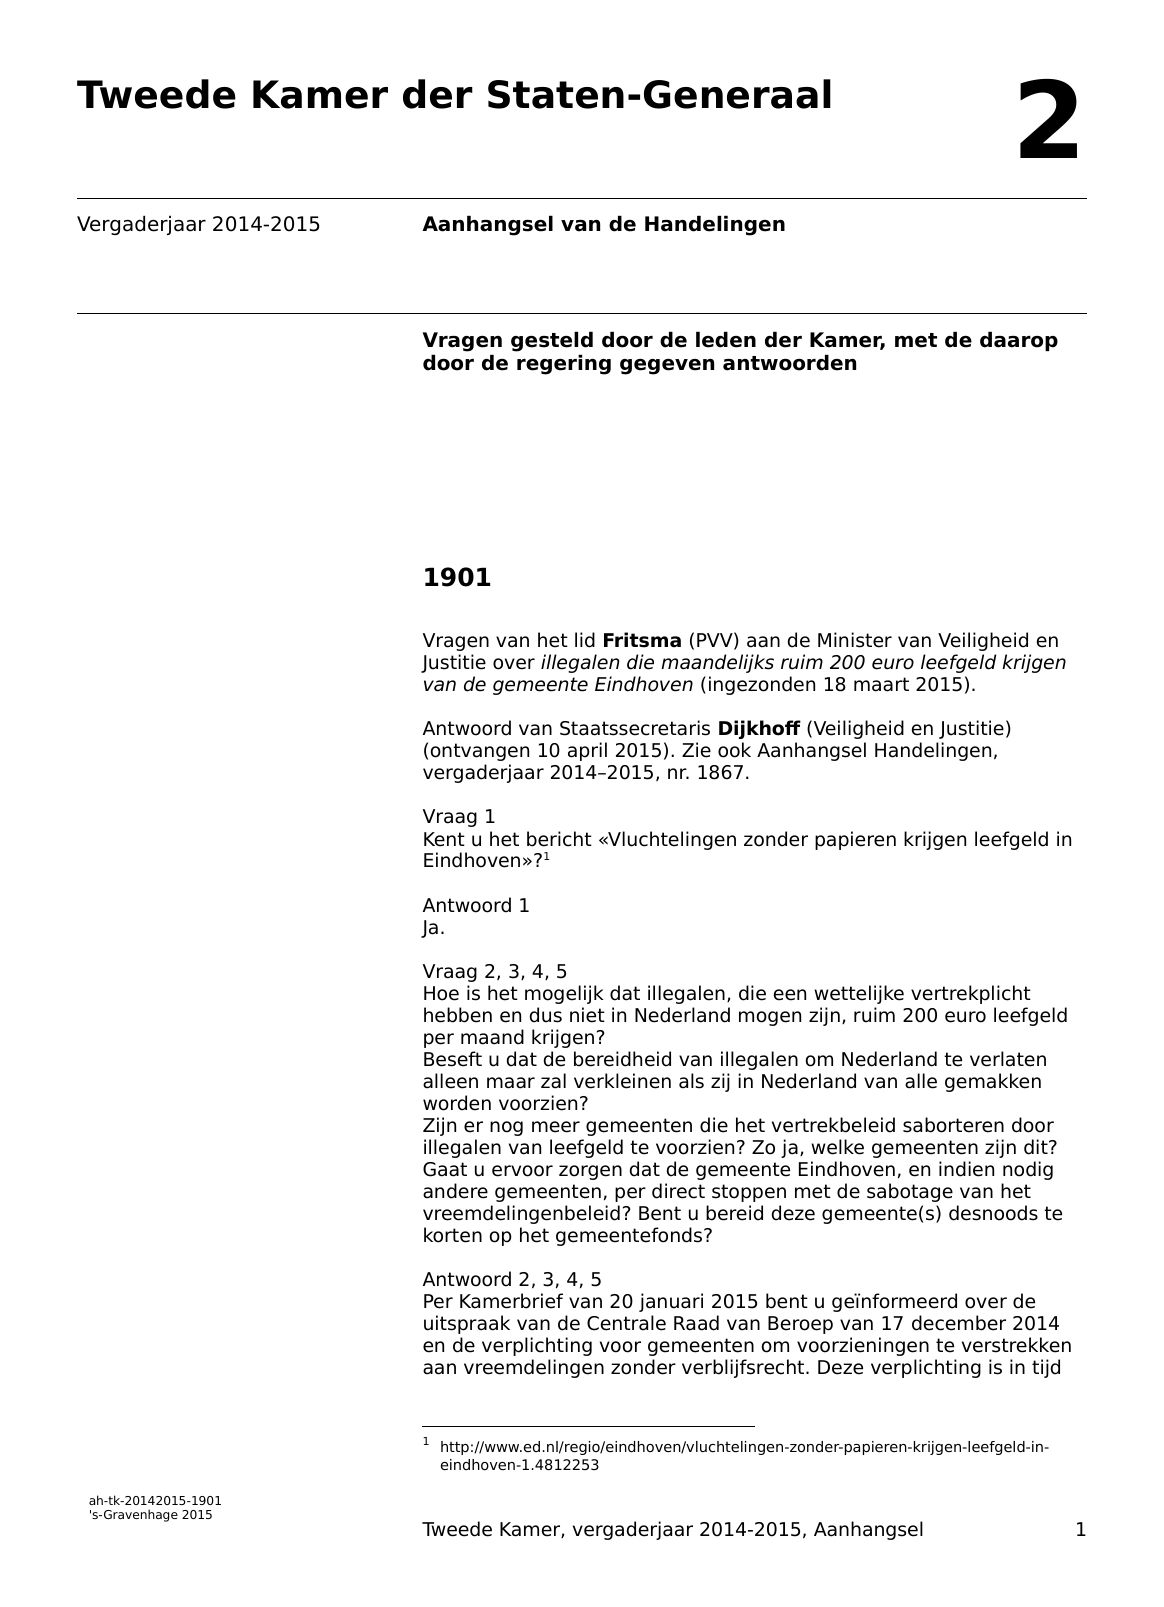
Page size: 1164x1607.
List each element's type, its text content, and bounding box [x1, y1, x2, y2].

table_header 2 [886, 59, 1087, 198]
text ah-tk-20142015-1901 [88, 1494, 323, 1508]
text Gaat u ervoor zorgen dat de gemeente Eindhoven, en indien nodig andere gemeenten, per direct stoppen met de sabotage van het vreemdelingenbeleid? Bent u bereid deze gemeente(s) desnoods te korten op het gemeentefonds? [422, 1158, 1087, 1246]
text http://www.ed.nl/regio/eindhoven/vluchtelingen-zonder-papieren-krijgen-leefgeld-in-eindhoven-1.4812253 [422, 1435, 1087, 1474]
text Vragen van het lid Fritsma (PVV) aan de Minister van Veiligheid en Justitie over illegalen die maandelijks ruim 200 euro leefgeld krijgen van de gemeente Eindhoven (ingezonden 18 maart 2015). [422, 630, 1087, 696]
text Antwoord 2, 3, 4, 5 [422, 1269, 1087, 1291]
table_cell Vragen gesteld door de leden der Kamer, met de daarop door de regering gegeven antwoorden [422, 314, 1087, 375]
table_cell Vergaderjaar 2014-2015 [77, 199, 422, 313]
text Antwoord 1 [422, 894, 1087, 917]
text 1901 [422, 563, 1087, 592]
text Kent u het bericht «Vluchtelingen zonder papieren krijgen leefgeld in Eindhoven»? [422, 828, 1087, 872]
text Per Kamerbrief van 20 januari 2015 bent u geïnformeerd over de uitspraak van de Centrale Raad van Beroep van 17 december 2014 en de verplichting voor gemeenten om voorzieningen te verstrekken aan vreemdelingen zonder verblijfsrecht. Deze verplichting is in tijd [422, 1291, 1087, 1378]
text Hoe is het mogelijk dat illegalen, die een wettelijke vertrekplicht hebben en dus niet in Nederland mogen zijn, ruim 200 euro leefgeld per maand krijgen? [422, 983, 1087, 1049]
table_cell Aanhangsel van de Handelingen [422, 199, 1087, 313]
text Zijn er nog meer gemeenten die het vertrekbeleid saborteren door illegalen van leefgeld te voorzien? Zo ja, welke gemeenten zijn dit? [422, 1114, 1087, 1158]
text 's-Gravenhage 2015 [88, 1508, 323, 1522]
text Ja. [422, 917, 1087, 938]
text Vraag 1 [422, 806, 1087, 828]
table_header Tweede Kamer der Staten-Generaal [77, 59, 886, 198]
text Antwoord van Staatssecretaris Dijkhoff (Veiligheid en Justitie) (ontvangen 10 april 2015). Zie ook Aanhangsel Handelingen, vergaderjaar 2014–2015, nr. 1867. [422, 718, 1087, 784]
text Vraag 2, 3, 4, 5 [422, 961, 1087, 983]
table_cell [77, 314, 422, 375]
text Beseft u dat de bereidheid van illegalen om Nederland te verlaten alleen maar zal verkleinen als zij in Nederland van alle gemakken worden voorzien? [422, 1049, 1087, 1114]
